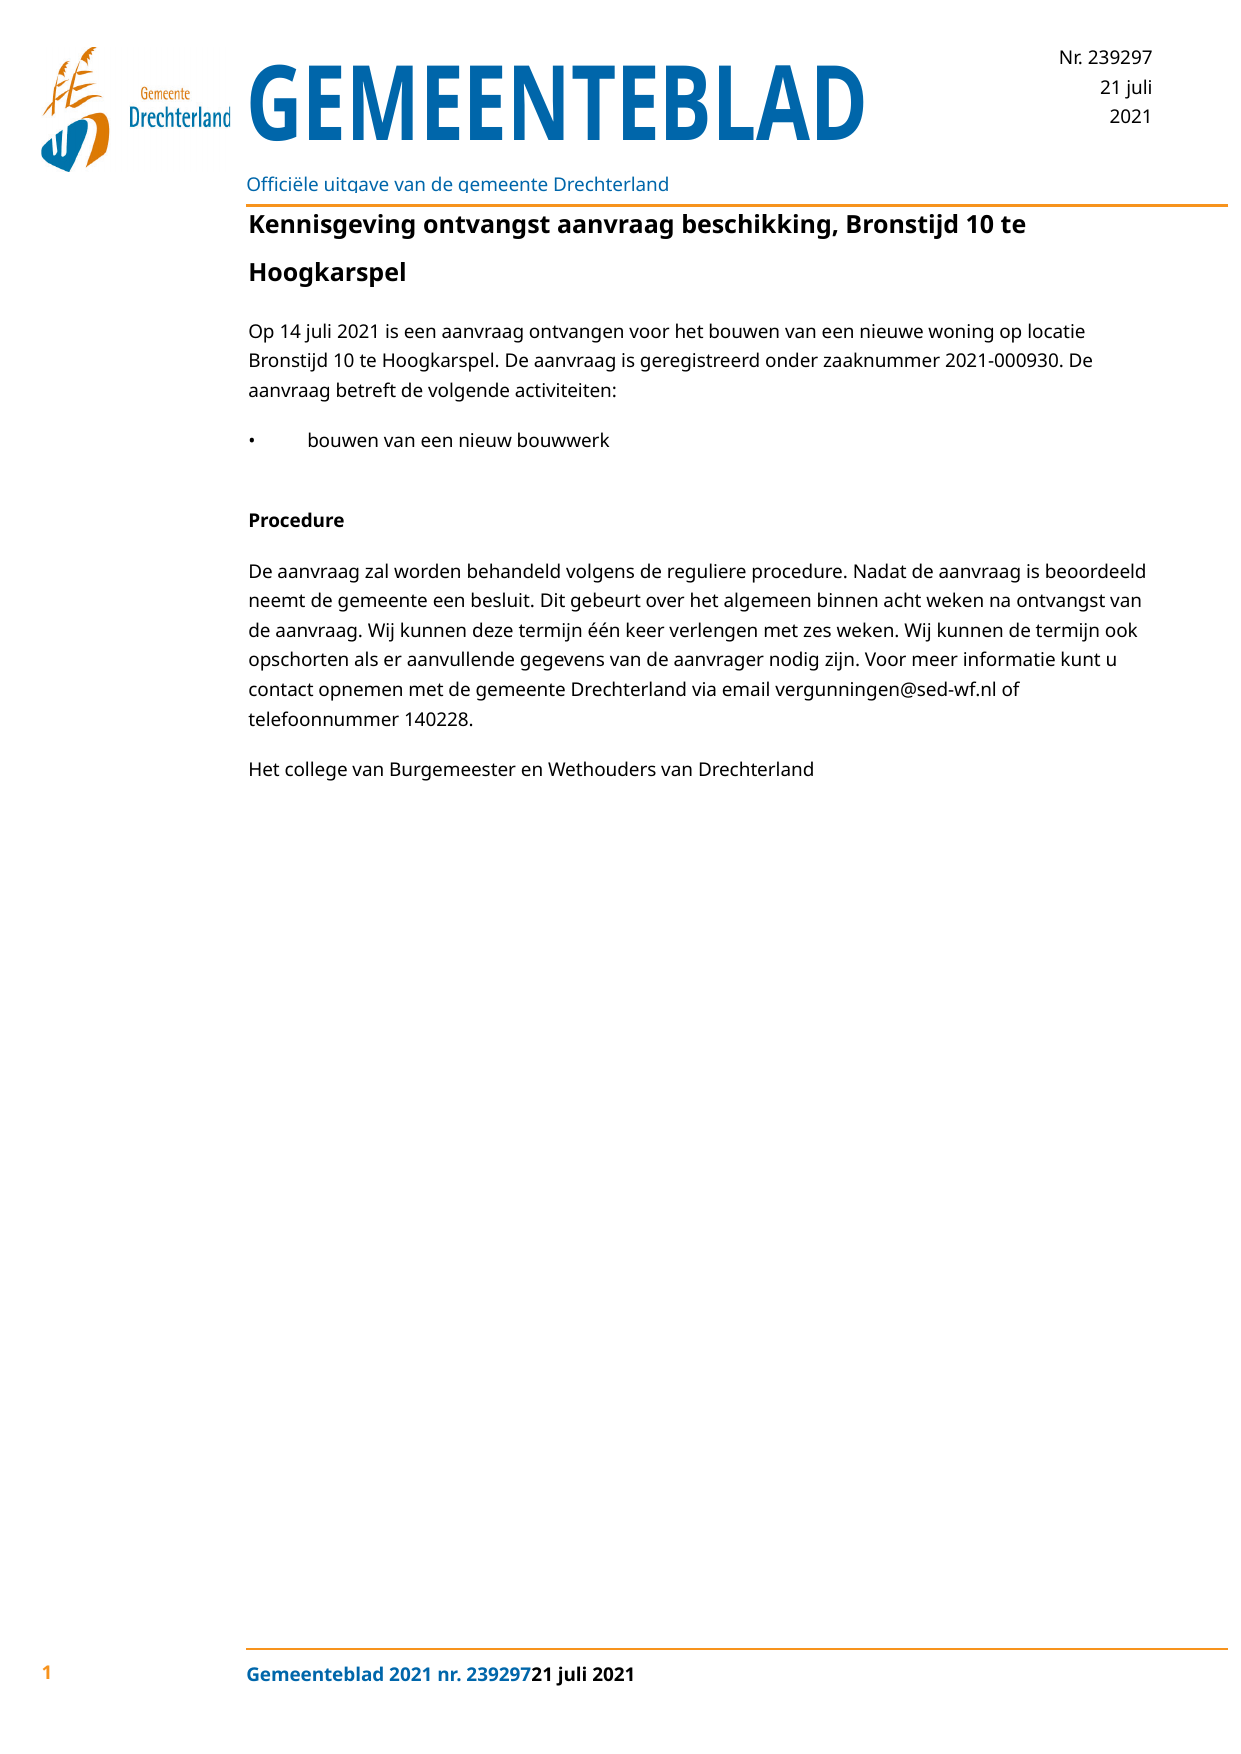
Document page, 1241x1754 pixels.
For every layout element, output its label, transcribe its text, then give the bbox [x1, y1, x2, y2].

text Het college van Burgemeester en Wethouders van Drechterland [248, 756, 1152, 782]
list bouwen van een nieuw bouwwerk [248, 427, 1152, 453]
text Procedure [248, 507, 1152, 533]
text Op 14 juli 2021 is een aanvraag ontvangen voor het bouwen van een nieuwe woning op locatie Bronstijd 10 te Hoogkarspel. De aanvraag is geregistreerd onder zaaknummer 2021-000930. De aanvraag betreft de volgende activiteiten: [248, 318, 1152, 403]
picture [41, 47, 231, 172]
picture [226, 115, 231, 124]
text De aanvraag zal worden behandeld volgens de reguliere procedure. Nadat de aanvraag is beoordeeld neemt de gemeente een besluit. Dit gebeurt over het algemeen binnen acht weken na ontvangst van de aanvraag. Wij kunnen deze termijn één keer verlengen met zes weken. Wij kunnen de termijn ook opschorten als er aanvullende gegevens van de aanvrager nodig zijn. Voor meer informatie kunt u contact opnemen met de gemeente Drechterland via email vergunningen@sed-wf.nl of telefoonnummer 140228. [248, 558, 1152, 732]
text Kennisgeving ontvangst aanvraag beschikking, Bronstijd 10 te Hoogkarspel [248, 207, 1152, 288]
picture [41, 158, 64, 172]
